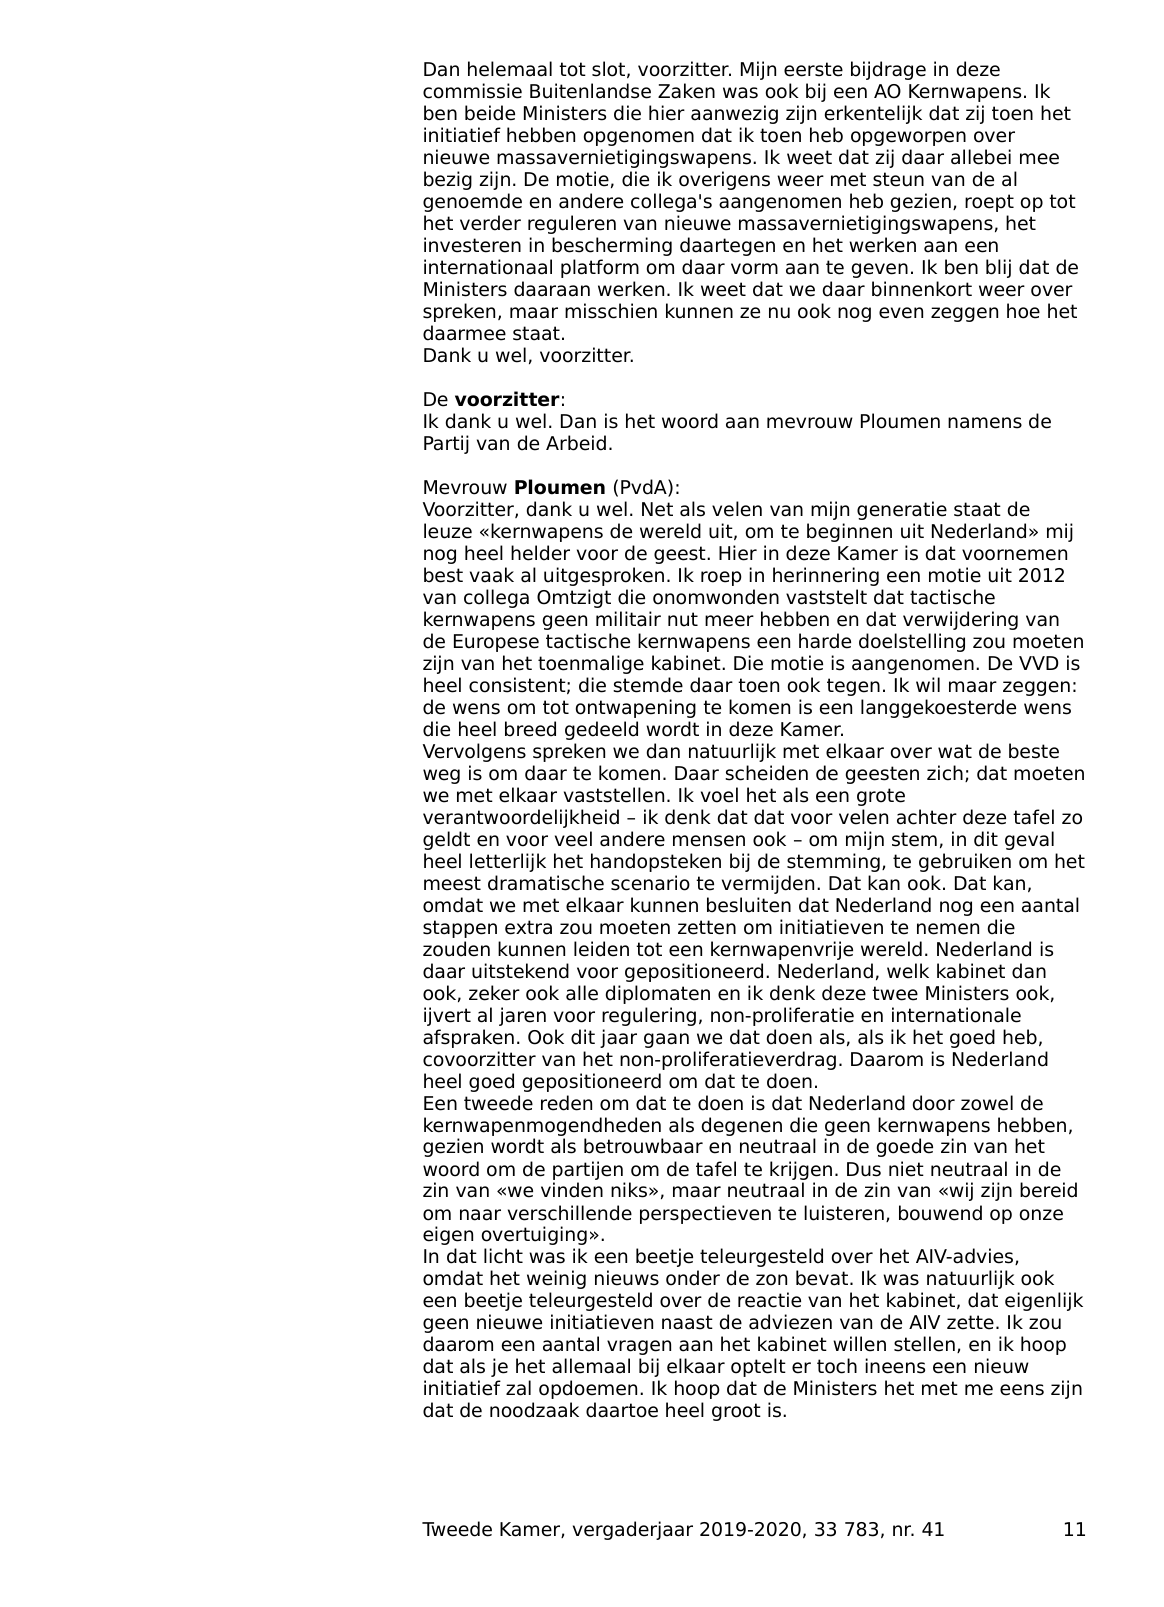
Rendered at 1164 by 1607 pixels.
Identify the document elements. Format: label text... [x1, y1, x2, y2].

text Ik dank u wel. Dan is het woord aan mevrouw Ploumen namens de Partij van de Arbeid. [422, 411, 1087, 455]
text De voorzitter: [422, 389, 1087, 411]
text Een tweede reden om dat te doen is dat Nederland door zowel de kernwapenmogendheden als degenen die geen kernwapens hebben, gezien wordt als betrouwbaar en neutraal in de goede zin van het woord om de partijen om de tafel te krijgen. Dus niet neutraal in de zin van «we vinden niks», maar neutraal in de zin van «wij zijn bereid om naar verschillende perspectieven te luisteren, bouwend op onze eigen overtuiging». [422, 1092, 1087, 1246]
text Voorzitter, dank u wel. Net als velen van mijn generatie staat de leuze «kernwapens de wereld uit, om te beginnen uit Nederland» mij nog heel helder voor de geest. Hier in deze Kamer is dat voornemen best vaak al uitgesproken. Ik roep in herinnering een motie uit 2012 van collega Omtzigt die onomwonden vaststelt dat tactische kernwapens geen militair nut meer hebben en dat verwijdering van de Europese tactische kernwapens een harde doelstelling zou moeten zijn van het toenmalige kabinet. Die motie is aangenomen. De VVD is heel consistent; die stemde daar toen ook tegen. Ik wil maar zeggen: de wens om tot ontwapening te komen is een langgekoesterde wens die heel breed gedeeld wordt in deze Kamer. [422, 499, 1087, 741]
text Dan helemaal tot slot, voorzitter. Mijn eerste bijdrage in deze commissie Buitenlandse Zaken was ook bij een AO Kernwapens. Ik ben beide Ministers die hier aanwezig zijn erkentelijk dat zij toen het initiatief hebben opgenomen dat ik toen heb opgeworpen over nieuwe massavernietigingswapens. Ik weet dat zij daar allebei mee bezig zijn. De motie, die ik overigens weer met steun van de al genoemde en andere collega's aangenomen heb gezien, roept op tot het verder reguleren van nieuwe massavernietigingswapens, het investeren in bescherming daartegen en het werken aan een internationaal platform om daar vorm aan te geven. Ik ben blij dat de Ministers daaraan werken. Ik weet dat we daar binnenkort weer over spreken, maar misschien kunnen ze nu ook nog even zeggen hoe het daarmee staat. [422, 59, 1087, 345]
text Vervolgens spreken we dan natuurlijk met elkaar over wat de beste weg is om daar te komen. Daar scheiden de geesten zich; dat moeten we met elkaar vaststellen. Ik voel het als een grote verantwoordelijkheid – ik denk dat dat voor velen achter deze tafel zo geldt en voor veel andere mensen ook – om mijn stem, in dit geval heel letterlijk het handopsteken bij de stemming, te gebruiken om het meest dramatische scenario te vermijden. Dat kan ook. Dat kan, omdat we met elkaar kunnen besluiten dat Nederland nog een aantal stappen extra zou moeten zetten om initiatieven te nemen die zouden kunnen leiden tot een kernwapenvrije wereld. Nederland is daar uitstekend voor gepositioneerd. Nederland, welk kabinet dan ook, zeker ook alle diplomaten en ik denk deze twee Ministers ook, ijvert al jaren voor regulering, non-proliferatie en internationale afspraken. Ook dit jaar gaan we dat doen als, als ik het goed heb, covoorzitter van het non-proliferatieverdrag. Daarom is Nederland heel goed gepositioneerd om dat te doen. [422, 741, 1087, 1092]
text Dank u wel, voorzitter. [422, 345, 1087, 367]
text In dat licht was ik een beetje teleurgesteld over het AIV-advies, omdat het weinig nieuws onder de zon bevat. Ik was natuurlijk ook een beetje teleurgesteld over de reactie van het kabinet, dat eigenlijk geen nieuwe initiatieven naast de adviezen van de AIV zette. Ik zou daarom een aantal vragen aan het kabinet willen stellen, en ik hoop dat als je het allemaal bij elkaar optelt er toch ineens een nieuw initiatief zal opdoemen. Ik hoop dat de Ministers het met me eens zijn dat de noodzaak daartoe heel groot is. [422, 1246, 1087, 1422]
text Mevrouw Ploumen (PvdA): [422, 477, 1087, 499]
